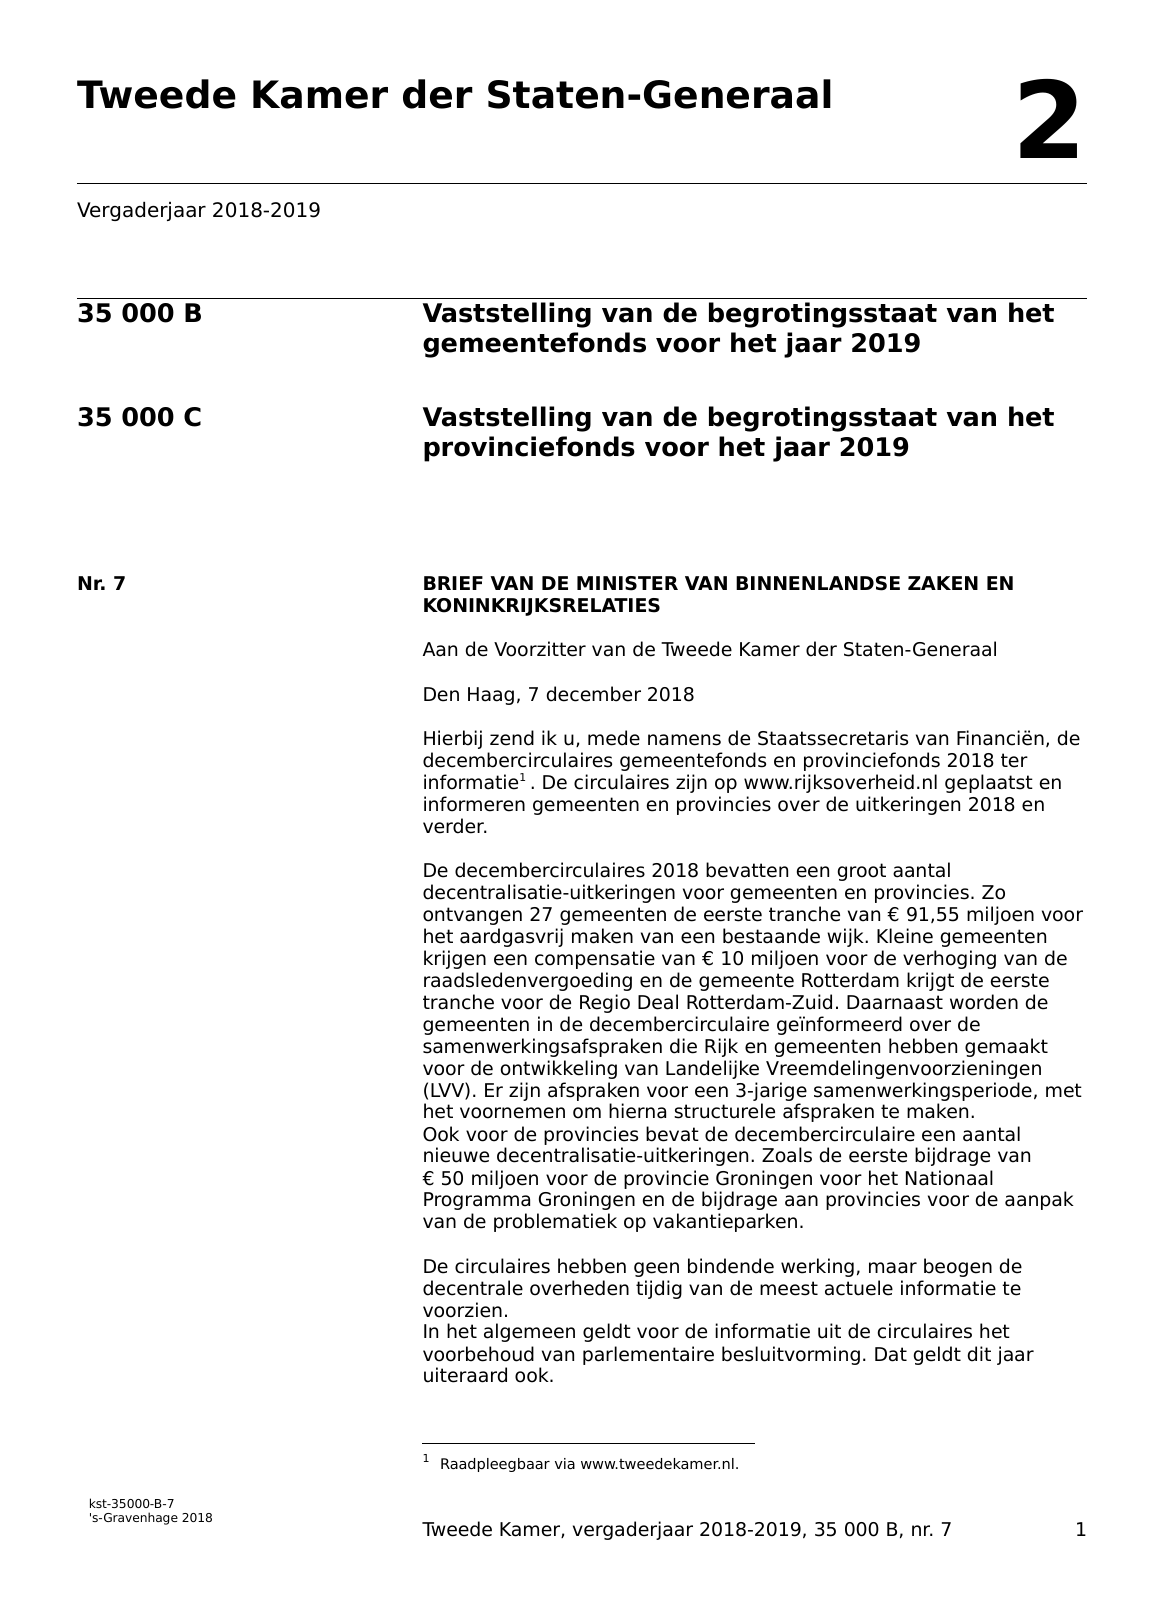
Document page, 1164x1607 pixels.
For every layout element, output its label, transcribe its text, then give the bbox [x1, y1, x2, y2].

subtitle 35 000 B Vaststelling van de begrotingsstaat van het gemeentefonds voor het jaar 2019 [77, 299, 1087, 358]
text kst-35000-B-7 [88, 1497, 323, 1511]
table_header Tweede Kamer der Staten-Generaal [77, 59, 886, 183]
text Raadpleegbaar via www.tweedekamer.nl. [422, 1452, 1087, 1474]
text In het algemeen geldt voor de informatie uit de circulaires het voorbehoud van parlementaire besluitvorming. Dat geldt dit jaar uiteraard ook. [422, 1321, 1087, 1387]
text Den Haag, 7 december 2018 [422, 683, 1087, 705]
subtitle Nr. 7 BRIEF VAN DE MINISTER VAN BINNENLANDSE ZAKEN EN KONINKRIJKSRELATIES [77, 573, 1087, 617]
text Hierbij zend ik u, mede namens de Staatssecretaris van Financiën, de decembercirculaires gemeentefonds en provinciefonds 2018 ter informatie. De circulaires zijn op www.rijksoverheid.nl geplaatst en informeren gemeenten en provincies over de uitkeringen 2018 en verder. [422, 728, 1087, 837]
text Ook voor de provincies bevat de decembercirculaire een aantal nieuwe decentralisatie-uitkeringen. Zoals de eerste bijdrage van € 50 miljoen voor de provincie Groningen voor het Nationaal Programma Groningen en de bijdrage aan provincies voor de aanpak van de problematiek op vakantieparken. [422, 1123, 1087, 1233]
text Aan de Voorzitter van de Tweede Kamer der Staten-Generaal [422, 639, 1087, 661]
table_header 2 [886, 59, 1087, 183]
text 's-Gravenhage 2018 [88, 1511, 323, 1525]
subtitle 35 000 C Vaststelling van de begrotingsstaat van het provinciefonds voor het jaar 2019 [77, 403, 1087, 462]
table_cell Vergaderjaar 2018-2019 [77, 184, 1087, 298]
text De decembercirculaires 2018 bevatten een groot aantal decentralisatie-uitkeringen voor gemeenten en provincies. Zo ontvangen 27 gemeenten de eerste tranche van € 91,55 miljoen voor het aardgasvrij maken van een bestaande wijk. Kleine gemeenten krijgen een compensatie van € 10 miljoen voor de verhoging van de raadsledenvergoeding en de gemeente Rotterdam krijgt de eerste tranche voor de Regio Deal Rotterdam-Zuid. Daarnaast worden de gemeenten in de decembercirculaire geïnformeerd over de samenwerkingsafspraken die Rijk en gemeenten hebben gemaakt voor de ontwikkeling van Landelijke Vreemdelingenvoorzieningen (LVV). Er zijn afspraken voor een 3-jarige samenwerkingsperiode, met het voornemen om hierna structurele afspraken te maken. [422, 860, 1087, 1123]
text De circulaires hebben geen bindende werking, maar beogen de decentrale overheden tijdig van de meest actuele informatie te voorzien. [422, 1256, 1087, 1321]
